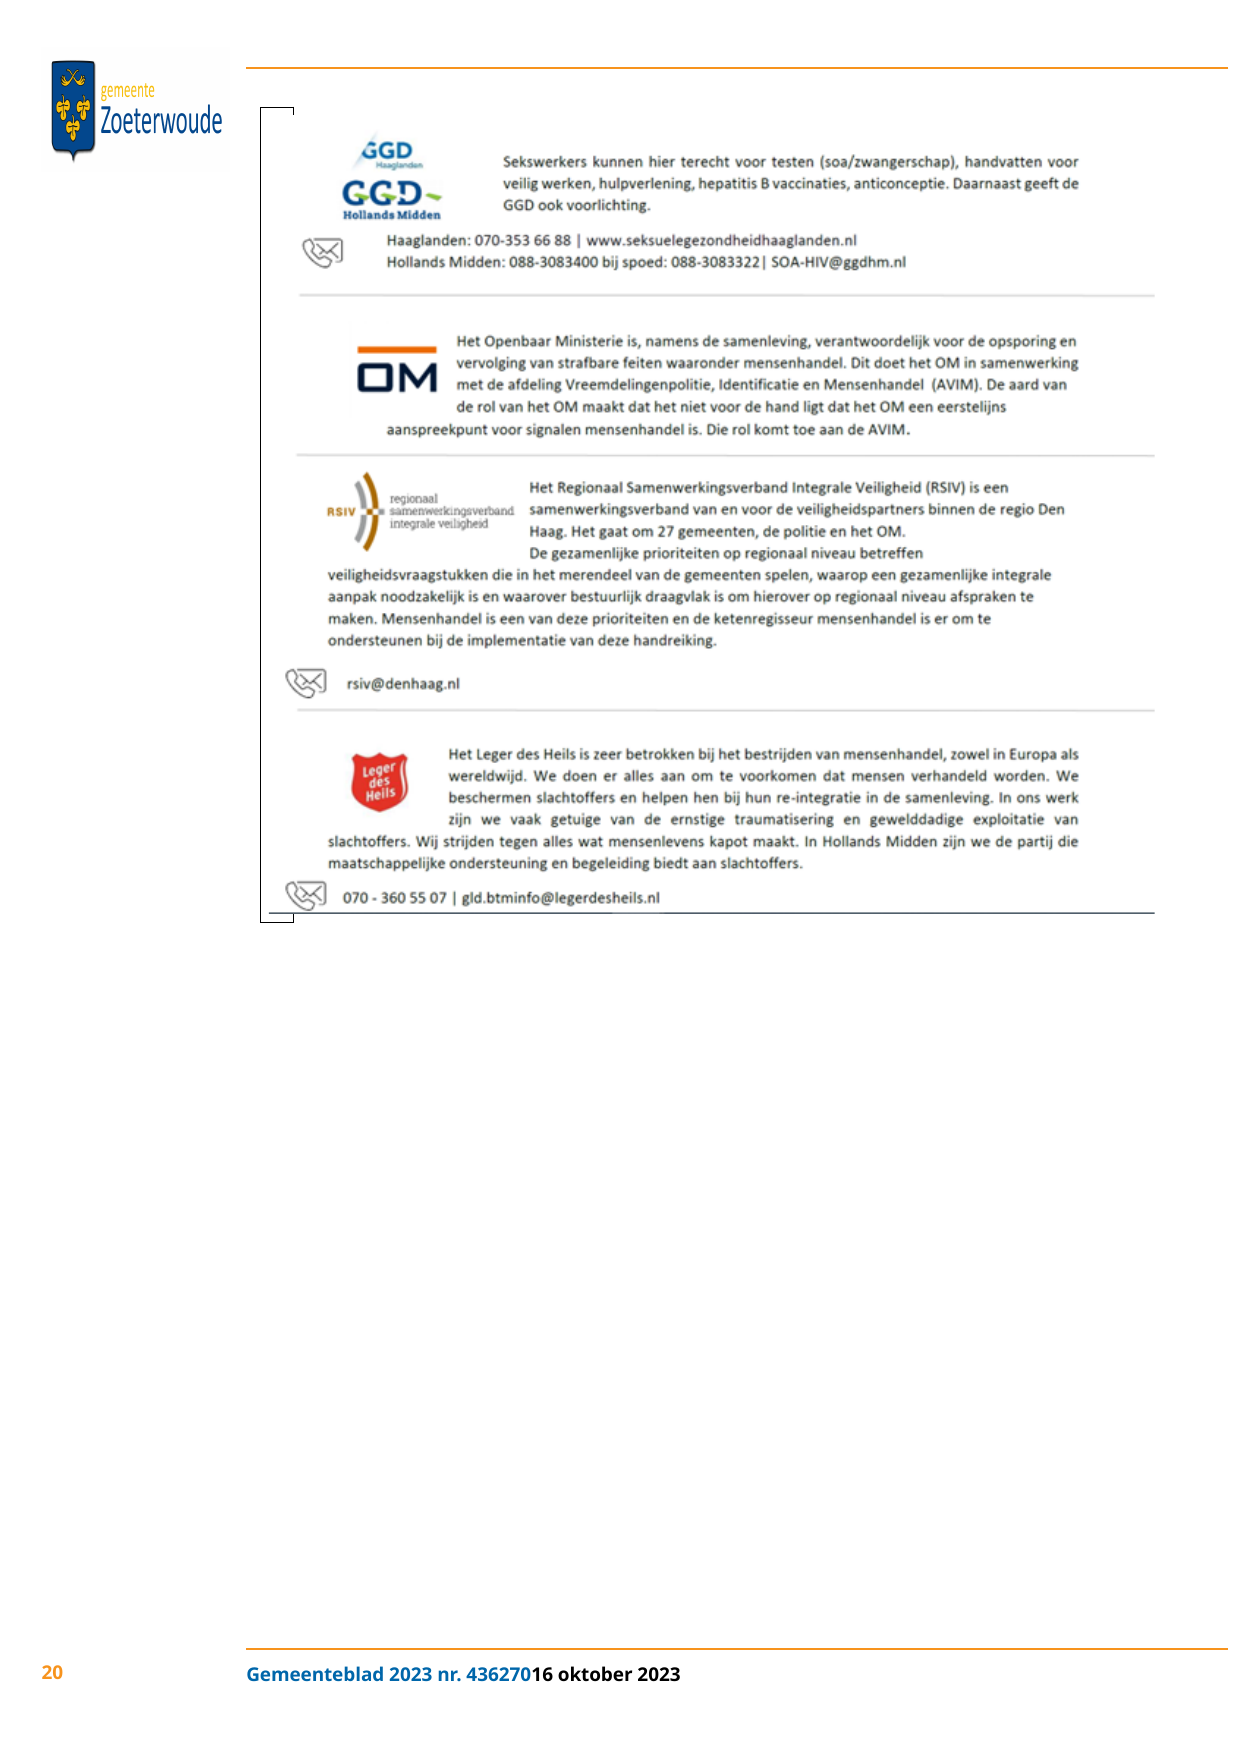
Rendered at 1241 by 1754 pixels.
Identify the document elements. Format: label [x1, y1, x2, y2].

picture [41, 47, 231, 172]
picture [268, 115, 1155, 914]
